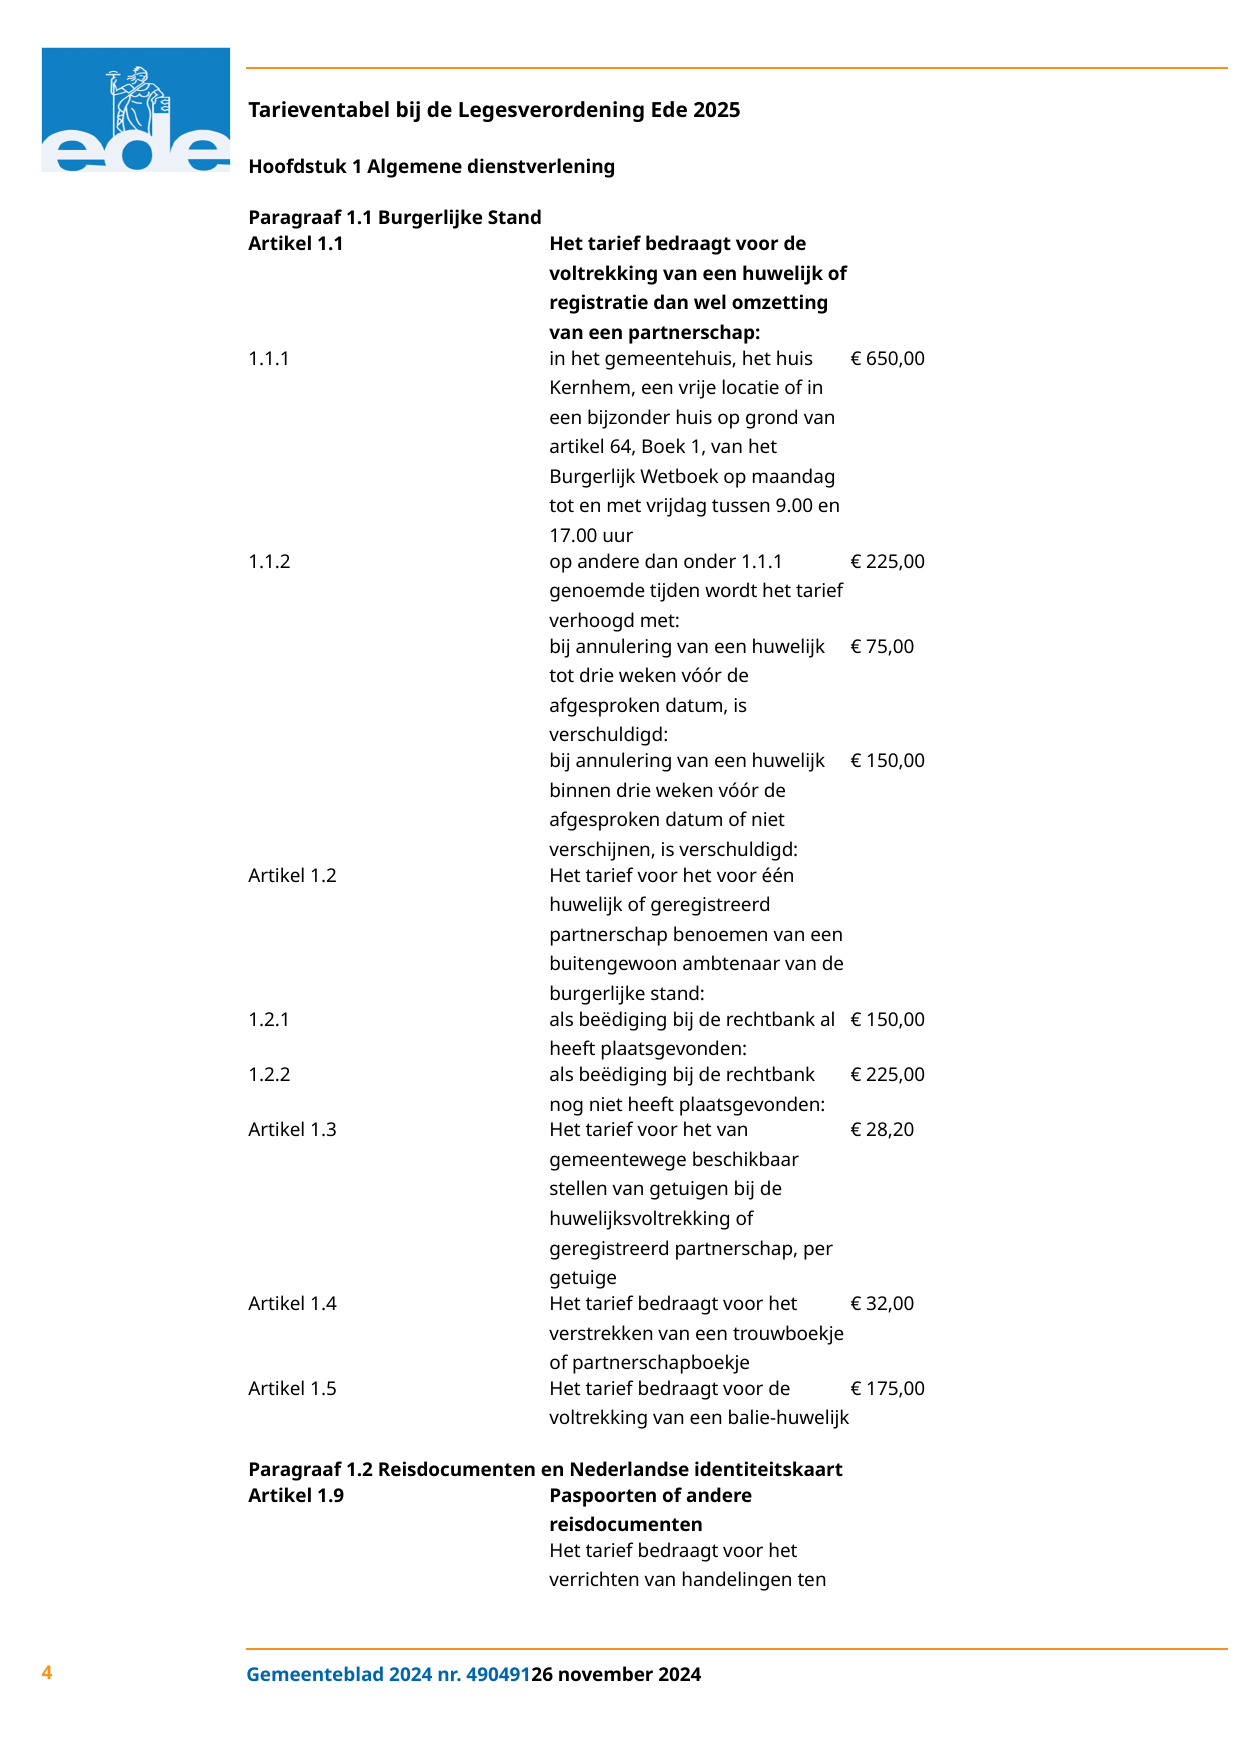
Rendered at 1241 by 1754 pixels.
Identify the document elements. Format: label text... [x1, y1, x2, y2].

table_cell Artikel 1.1 [248, 230, 549, 345]
table_cell € 650,00 [850, 345, 1152, 548]
picture [41, 47, 231, 172]
table_cell [248, 179, 549, 204]
table_cell [248, 1537, 549, 1592]
table_cell Artikel 1.4 [248, 1290, 549, 1375]
table_cell [850, 179, 1152, 204]
table_header [850, 153, 1152, 179]
table_cell € 225,00 [850, 548, 1152, 633]
table_cell Artikel 1.3 [248, 1116, 549, 1290]
table_cell 1.2.2 [248, 1061, 549, 1116]
table_cell Artikel 1.5 [248, 1375, 549, 1430]
table_cell bij annulering van een huwelijk binnen drie weken vóór de afgesproken datum of niet verschijnen, is verschuldigd: [549, 747, 850, 862]
table_cell [850, 1430, 1152, 1456]
table_cell Paspoorten of andere reisdocumenten [549, 1482, 850, 1537]
table_cell Het tarief bedraagt voor het verstrekken van een trouwboekje of partnerschapboekje [549, 1290, 850, 1375]
table_cell [850, 862, 1152, 1006]
table_cell Het tarief bedraagt voor de voltrekking van een balie-huwelijk [549, 1375, 850, 1430]
table_cell € 225,00 [850, 1061, 1152, 1116]
table_cell [850, 1537, 1152, 1592]
table_header Hoofdstuk 1 Algemene dienstverlening [248, 153, 850, 179]
table_cell 1.1.2 [248, 548, 549, 633]
table_cell € 32,00 [850, 1290, 1152, 1375]
table_cell Artikel 1.9 [248, 1482, 549, 1537]
table_cell 1.2.1 [248, 1006, 549, 1061]
table_cell [850, 1482, 1152, 1537]
table_cell bij annulering van een huwelijk tot drie weken vóór de afgesproken datum, is verschuldigd: [549, 633, 850, 747]
table_cell [850, 205, 1152, 230]
table_cell [248, 747, 549, 862]
table_cell Het tarief bedraagt voor het verrichten van handelingen ten [549, 1537, 850, 1592]
table_cell Paragraaf 1.2 Reisdocumenten en Nederlandse identiteitskaart [248, 1456, 850, 1482]
table_cell als beëdiging bij de rechtbank nog niet heeft plaatsgevonden: [549, 1061, 850, 1116]
table_cell € 75,00 [850, 633, 1152, 747]
table_cell 1.1.1 [248, 345, 549, 548]
table_cell € 150,00 [850, 747, 1152, 862]
table_cell [248, 633, 549, 747]
table_cell op andere dan onder 1.1.1 genoemde tijden wordt het tarief verhoogd met: [549, 548, 850, 633]
table_cell Het tarief voor het van gemeentewege beschikbaar stellen van getuigen bij de huwelijksvoltrekking of geregistreerd partnerschap, per getuige [549, 1116, 850, 1290]
table_cell [549, 179, 850, 204]
table_cell in het gemeentehuis, het huis Kernhem, een vrije locatie of in een bijzonder huis op grond van artikel 64, Boek 1, van het Burgerlijk Wetboek op maandag tot en met vrijdag tussen 9.00 en 17.00 uur [549, 345, 850, 548]
table_cell € 175,00 [850, 1375, 1152, 1430]
table_cell [248, 1430, 549, 1456]
table_cell € 28,20 [850, 1116, 1152, 1290]
text Tarieventabel bij de Legesverordening Ede 2025 [248, 95, 1152, 123]
table_cell [850, 230, 1152, 345]
table_cell Paragraaf 1.1 Burgerlijke Stand [248, 205, 850, 230]
table_cell als beëdiging bij de rechtbank al heeft plaatsgevonden: [549, 1006, 850, 1061]
table_cell € 150,00 [850, 1006, 1152, 1061]
table_cell Het tarief voor het voor één huwelijk of geregistreerd partnerschap benoemen van een buitengewoon ambtenaar van de burgerlijke stand: [549, 862, 850, 1006]
table_cell [549, 1430, 850, 1456]
table_cell Artikel 1.2 [248, 862, 549, 1006]
table_cell Het tarief bedraagt voor de voltrekking van een huwelijk of registratie dan wel omzetting van een partnerschap: [549, 230, 850, 345]
table_cell [850, 1456, 1152, 1482]
